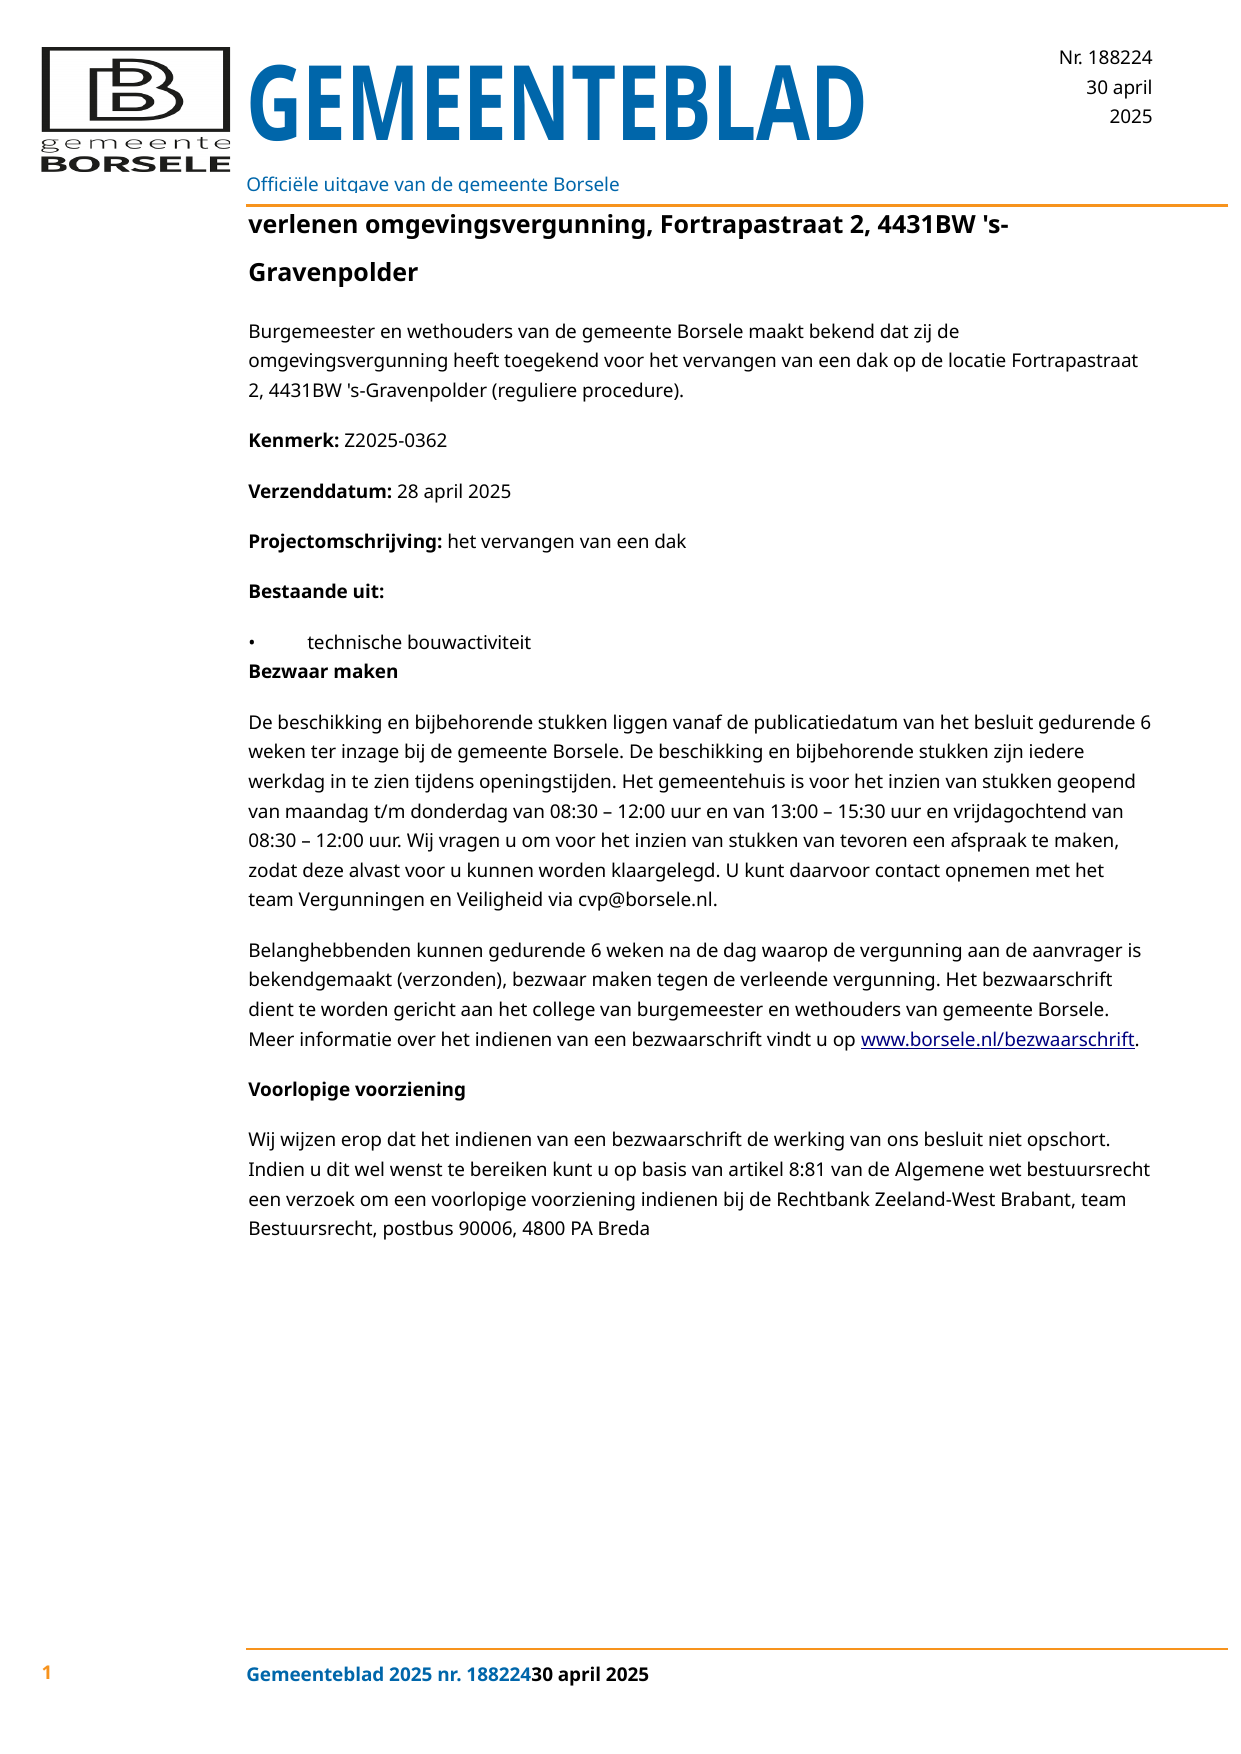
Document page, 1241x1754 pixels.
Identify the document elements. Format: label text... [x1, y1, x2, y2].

list technische bouwactiviteit [248, 629, 1152, 655]
text Belanghebbenden kunnen gedurende 6 weken na de dag waarop de vergunning aan de aanvrager is bekendgemaakt (verzonden), bezwaar maken tegen de verleende vergunning. Het bezwaarschrift dient te worden gericht aan het college van burgemeester en wethouders van gemeente Borsele. Meer informatie over het indienen van een bezwaarschrift vindt u op www.borsele.nl/bezwaarschrift. [248, 937, 1152, 1052]
text Projectomschrijving: het vervangen van een dak [248, 528, 1152, 554]
text Voorlopige voorziening [248, 1076, 1152, 1102]
text Verzenddatum: 28 april 2025 [248, 478, 1152, 504]
text verlenen omgevingsvergunning, Fortrapastraat 2, 4431BW 's-Gravenpolder [248, 207, 1152, 288]
text Bezwaar maken [248, 659, 1152, 684]
text Bestaande uit: [248, 579, 1152, 604]
text De beschikking en bijbehorende stukken liggen vanaf de publicatiedatum van het besluit gedurende 6 weken ter inzage bij de gemeente Borsele. De beschikking en bijbehorende stukken zijn iedere werkdag in te zien tijdens openingstijden. Het gemeentehuis is voor het inzien van stukken geopend van maandag t/m donderdag van 08:30 – 12:00 uur en van 13:00 – 15:30 uur en vrijdagochtend van 08:30 – 12:00 uur. Wij vragen u om voor het inzien van stukken van tevoren een afspraak te maken, zodat deze alvast voor u kunnen worden klaargelegd. U kunt daarvoor contact opnemen met het team Vergunningen en Veiligheid via cvp@borsele.nl. [248, 709, 1152, 912]
picture [41, 47, 231, 172]
text Kenmerk: Z2025-0362 [248, 427, 1152, 453]
text Wij wijzen erop dat het indienen van een bezwaarschrift de werking van ons besluit niet opschort. Indien u dit wel wenst te bereiken kunt u op basis van artikel 8:81 van de Algemene wet bestuursrecht een verzoek om een voorlopige voorziening indienen bij de Rechtbank Zeeland-West Brabant, team Bestuursrecht, postbus 90006, 4800 PA Breda [248, 1127, 1152, 1241]
text Burgemeester en wethouders van de gemeente Borsele maakt bekend dat zij de omgevingsvergunning heeft toegekend voor het vervangen van een dak op de locatie Fortrapastraat 2, 4431BW 's-Gravenpolder (reguliere procedure). [248, 318, 1152, 403]
